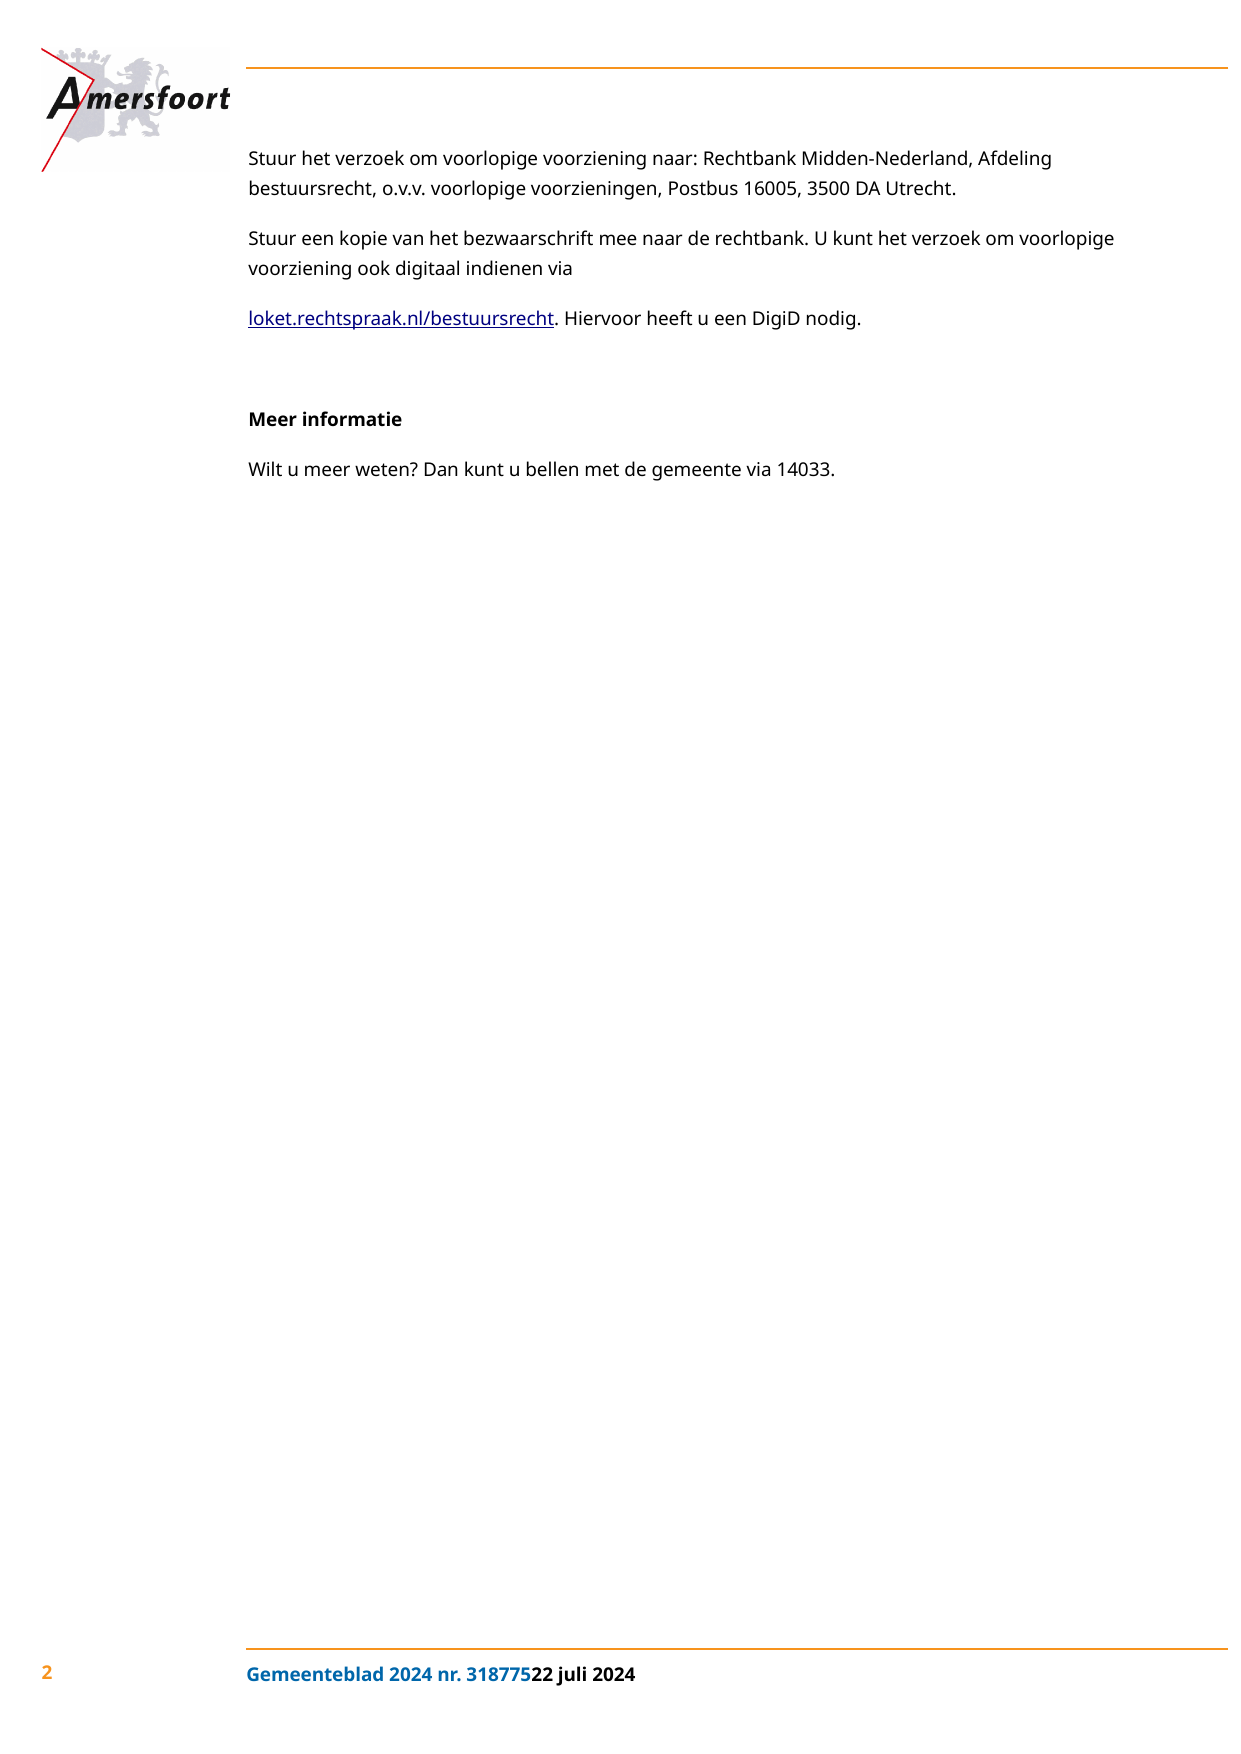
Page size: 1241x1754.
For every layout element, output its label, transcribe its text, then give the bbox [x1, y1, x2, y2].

picture [41, 47, 231, 172]
text loket.rechtspraak.nl/bestuursrecht. Hiervoor heeft u een DigiD nodig. [248, 305, 1152, 331]
text Stuur een kopie van het bezwaarschrift mee naar de rechtbank. U kunt het verzoek om voorlopige voorziening ook digitaal indienen via [248, 225, 1152, 281]
text Meer informatie [248, 406, 1152, 432]
text Wilt u meer weten? Dan kunt u bellen met de gemeente via 14033. [248, 456, 1152, 482]
text Stuur het verzoek om voorlopige voorziening naar: Rechtbank Midden-Nederland, Afdeling bestuursrecht, o.v.v. voorlopige voorzieningen, Postbus 16005, 3500 DA Utrecht. [248, 145, 1152, 201]
